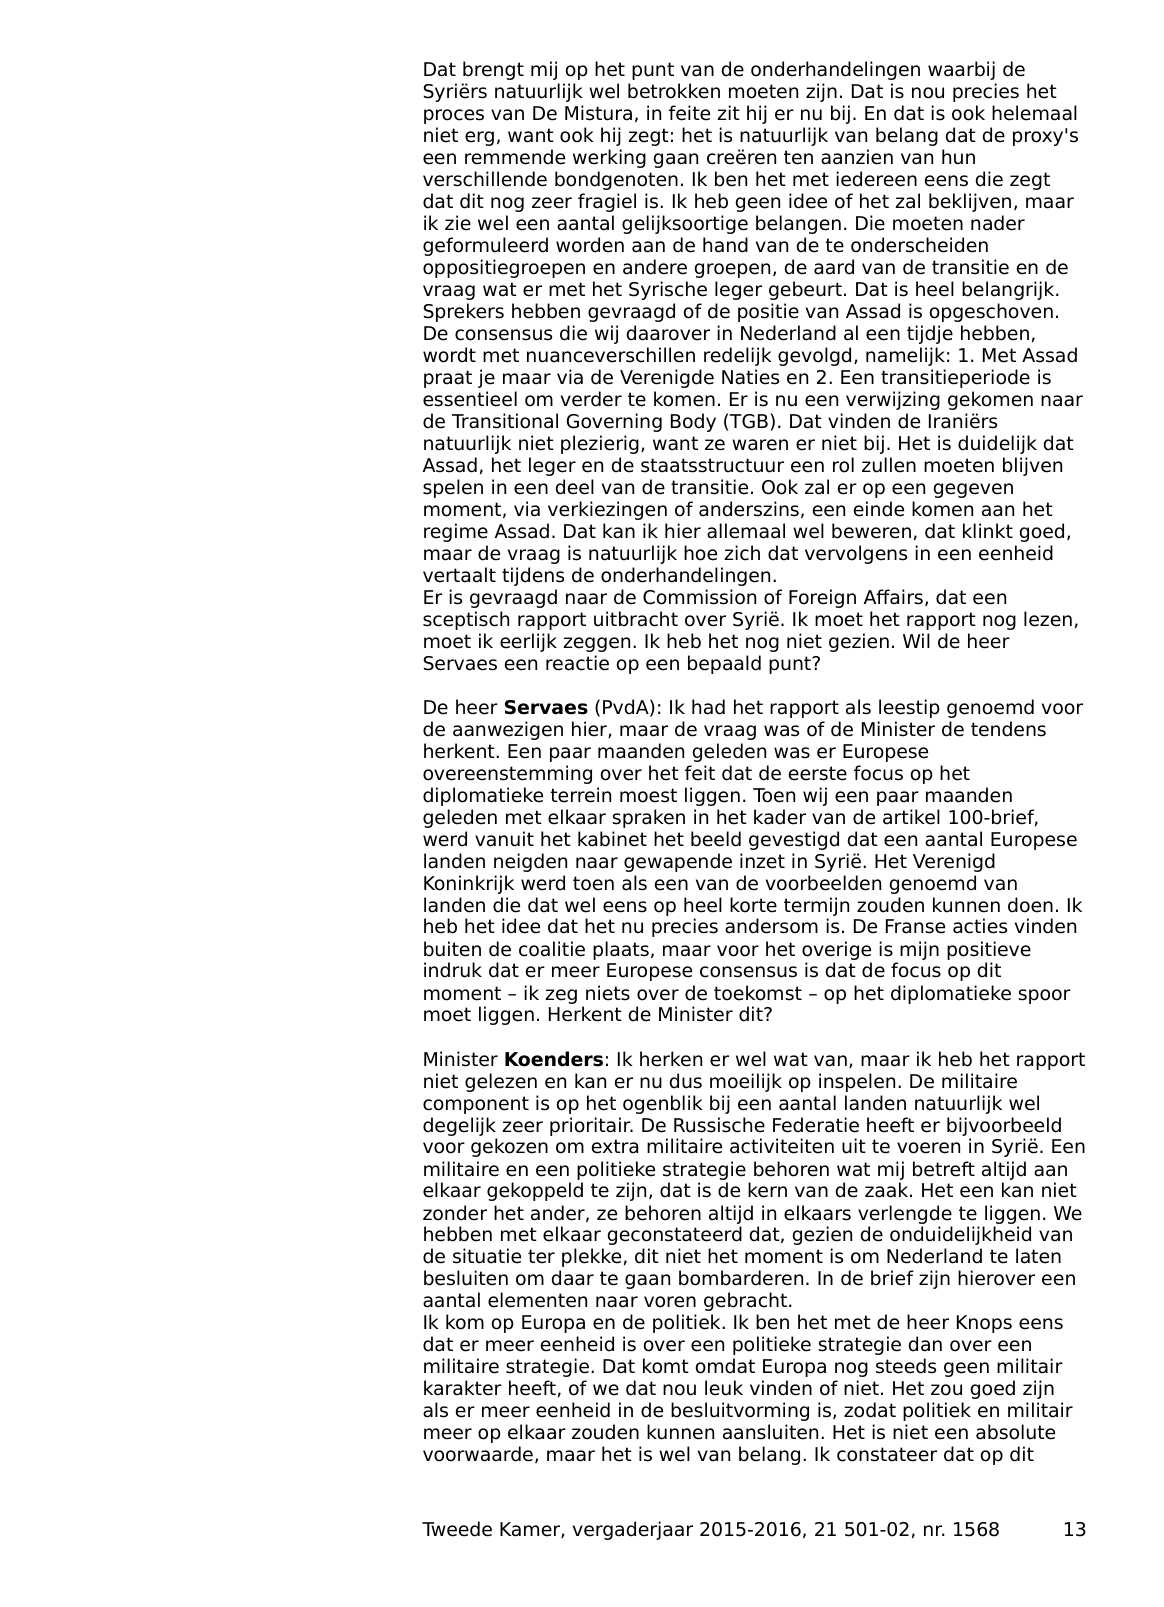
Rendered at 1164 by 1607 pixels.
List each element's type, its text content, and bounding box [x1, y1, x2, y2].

text Ik kom op Europa en de politiek. Ik ben het met de heer Knops eens dat er meer eenheid is over een politieke strategie dan over een militaire strategie. Dat komt omdat Europa nog steeds geen militair karakter heeft, of we dat nou leuk vinden of niet. Het zou goed zijn als er meer eenheid in de besluitvorming is, zodat politiek en militair meer op elkaar zouden kunnen aansluiten. Het is niet een absolute voorwaarde, maar het is wel van belang. Ik constateer dat op dit [422, 1312, 1087, 1466]
text De heer Servaes (PvdA): Ik had het rapport als leestip genoemd voor de aanwezigen hier, maar de vraag was of de Minister de tendens herkent. Een paar maanden geleden was er Europese overeenstemming over het feit dat de eerste focus op het diplomatieke terrein moest liggen. Toen wij een paar maanden geleden met elkaar spraken in het kader van de artikel 100-brief, werd vanuit het kabinet het beeld gevestigd dat een aantal Europese landen neigden naar gewapende inzet in Syrië. Het Verenigd Koninkrijk werd toen als een van de voorbeelden genoemd van landen die dat wel eens op heel korte termijn zouden kunnen doen. Ik heb het idee dat het nu precies andersom is. De Franse acties vinden buiten de coalitie plaats, maar voor het overige is mijn positieve indruk dat er meer Europese consensus is dat de focus op dit moment – ik zeg niets over de toekomst – op het diplomatieke spoor moet liggen. Herkent de Minister dit? [422, 697, 1087, 1026]
text Er is gevraagd naar de Commission of Foreign Affairs, dat een sceptisch rapport uitbracht over Syrië. Ik moet het rapport nog lezen, moet ik eerlijk zeggen. Ik heb het nog niet gezien. Wil de heer Servaes een reactie op een bepaald punt? [422, 587, 1087, 674]
text Dat brengt mij op het punt van de onderhandelingen waarbij de Syriërs natuurlijk wel betrokken moeten zijn. Dat is nou precies het proces van De Mistura, in feite zit hij er nu bij. En dat is ook helemaal niet erg, want ook hij zegt: het is natuurlijk van belang dat de proxy's een remmende werking gaan creëren ten aanzien van hun verschillende bondgenoten. Ik ben het met iedereen eens die zegt dat dit nog zeer fragiel is. Ik heb geen idee of het zal beklijven, maar ik zie wel een aantal gelijksoortige belangen. Die moeten nader geformuleerd worden aan de hand van de te onderscheiden oppositiegroepen en andere groepen, de aard van de transitie en de vraag wat er met het Syrische leger gebeurt. Dat is heel belangrijk. [422, 59, 1087, 301]
text Sprekers hebben gevraagd of de positie van Assad is opgeschoven. De consensus die wij daarover in Nederland al een tijdje hebben, wordt met nuanceverschillen redelijk gevolgd, namelijk: 1. Met Assad praat je maar via de Verenigde Naties en 2. Een transitieperiode is essentieel om verder te komen. Er is nu een verwijzing gekomen naar de Transitional Governing Body (TGB). Dat vinden de Iraniërs natuurlijk niet plezierig, want ze waren er niet bij. Het is duidelijk dat Assad, het leger en de staatsstructuur een rol zullen moeten blijven spelen in een deel van de transitie. Ook zal er op een gegeven moment, via verkiezingen of anderszins, een einde komen aan het regime Assad. Dat kan ik hier allemaal wel beweren, dat klinkt goed, maar de vraag is natuurlijk hoe zich dat vervolgens in een eenheid vertaalt tijdens de onderhandelingen. [422, 301, 1087, 587]
text Minister Koenders: Ik herken er wel wat van, maar ik heb het rapport niet gelezen en kan er nu dus moeilijk op inspelen. De militaire component is op het ogenblik bij een aantal landen natuurlijk wel degelijk zeer prioritair. De Russische Federatie heeft er bijvoorbeeld voor gekozen om extra militaire activiteiten uit te voeren in Syrië. Een militaire en een politieke strategie behoren wat mij betreft altijd aan elkaar gekoppeld te zijn, dat is de kern van de zaak. Het een kan niet zonder het ander, ze behoren altijd in elkaars verlengde te liggen. We hebben met elkaar geconstateerd dat, gezien de onduidelijkheid van de situatie ter plekke, dit niet het moment is om Nederland te laten besluiten om daar te gaan bombarderen. In de brief zijn hierover een aantal elementen naar voren gebracht. [422, 1048, 1087, 1312]
